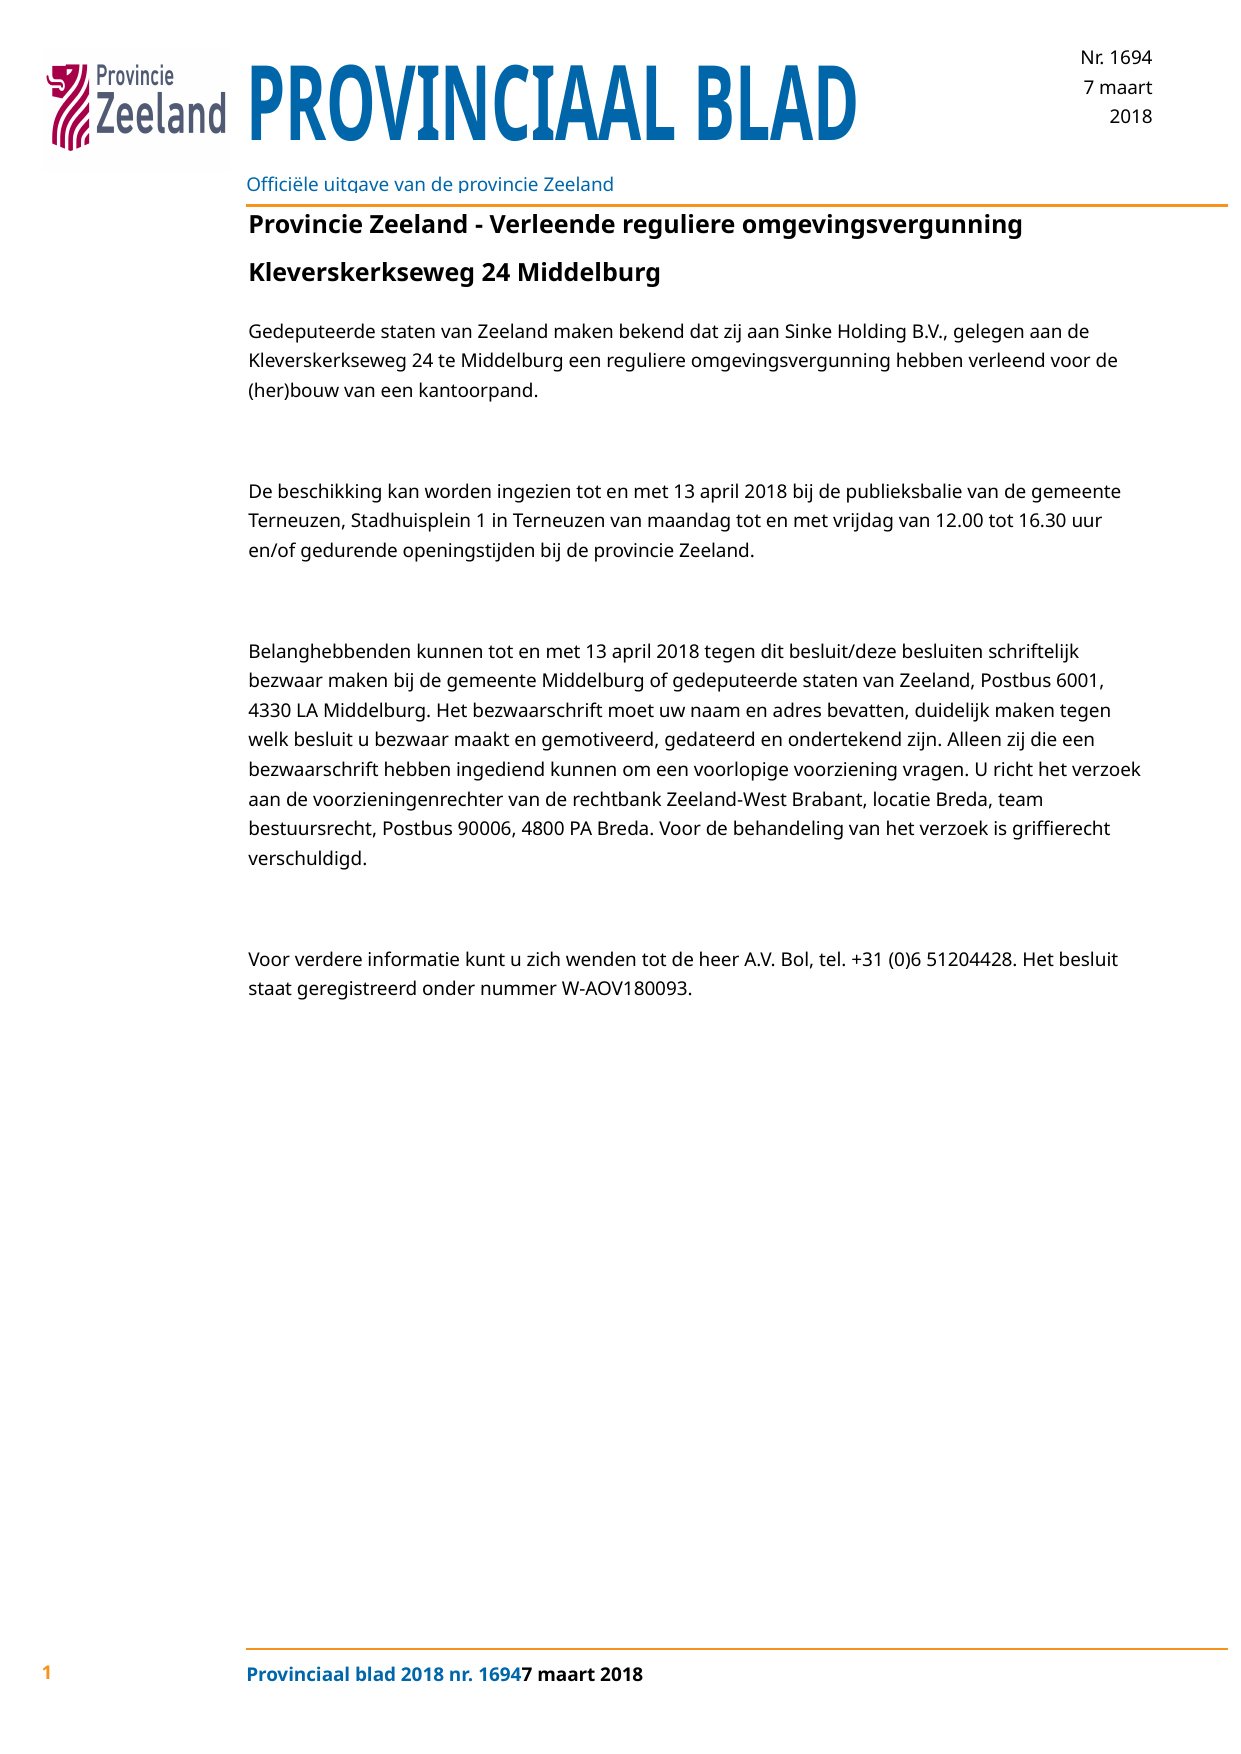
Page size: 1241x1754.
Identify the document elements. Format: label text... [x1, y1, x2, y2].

picture [41, 47, 231, 172]
text De beschikking kan worden ingezien tot en met 13 april 2018 bij de publieksbalie van de gemeente Terneuzen, Stadhuisplein 1 in Terneuzen van maandag tot en met vrijdag van 12.00 tot 16.30 uur en/of gedurende openingstijden bij de provincie Zeeland. [248, 478, 1152, 563]
text Voor verdere informatie kunt u zich wenden tot de heer A.V. Bol, tel. +31 (0)6 51204428. Het besluit staat geregistreerd onder nummer W-AOV180093. [248, 946, 1152, 1001]
text Belanghebbenden kunnen tot en met 13 april 2018 tegen dit besluit/deze besluiten schriftelijk bezwaar maken bij de gemeente Middelburg of gedeputeerde staten van Zeeland, Postbus 6001, 4330 LA Middelburg. Het bezwaarschrift moet uw naam en adres bevatten, duidelijk maken tegen welk besluit u bezwaar maakt en gemotiveerd, gedateerd en ondertekend zijn. Alleen zij die een bezwaarschrift hebben ingediend kunnen om een voorlopige voorziening vragen. U richt het verzoek aan de voorzieningenrechter van de rechtbank Zeeland-West Brabant, locatie Breda, team bestuursrecht, Postbus 90006, 4800 PA Breda. Voor de behandeling van het verzoek is griffierecht verschuldigd. [248, 638, 1152, 871]
text Gedeputeerde staten van Zeeland maken bekend dat zij aan Sinke Holding B.V., gelegen aan de Kleverskerkseweg 24 te Middelburg een reguliere omgevingsvergunning hebben verleend voor de (her)bouw van een kantoorpand. [248, 318, 1152, 403]
text Provincie Zeeland - Verleende reguliere omgevingsvergunning Kleverskerkseweg 24 Middelburg [248, 207, 1152, 288]
